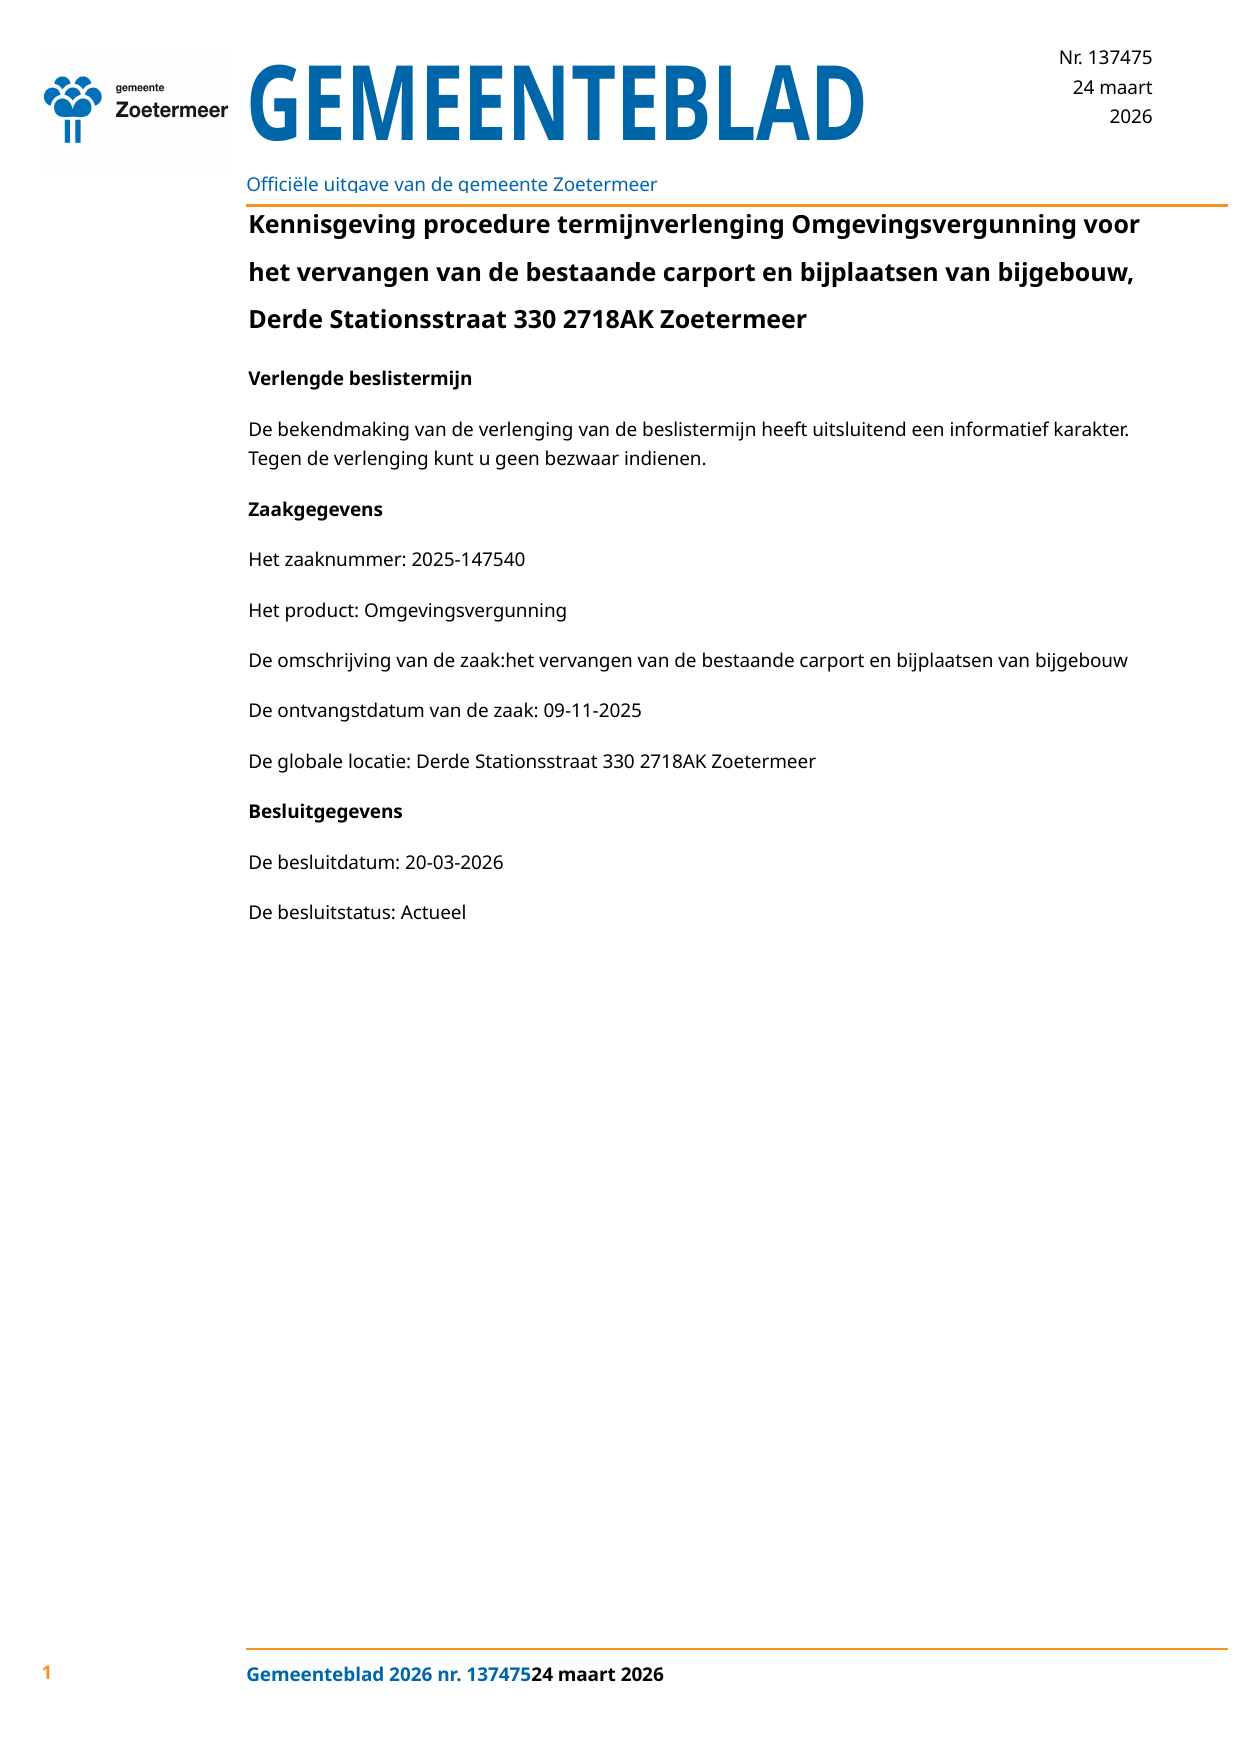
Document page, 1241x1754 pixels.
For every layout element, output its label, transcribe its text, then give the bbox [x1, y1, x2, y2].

text Kennisgeving procedure termijnverlenging Omgevingsvergunning voor het vervangen van de bestaande carport en bijplaatsen van bijgebouw, Derde Stationsstraat 330 2718AK Zoetermeer [248, 207, 1152, 336]
text De globale locatie: Derde Stationsstraat 330 2718AK Zoetermeer [248, 748, 1152, 774]
text Het product: Omgevingsvergunning [248, 597, 1152, 622]
text De omschrijving van de zaak:het vervangen van de bestaande carport en bijplaatsen van bijgebouw [248, 647, 1152, 673]
text Besluitgegevens [248, 798, 1152, 824]
text De ontvangstdatum van de zaak: 09-11-2025 [248, 698, 1152, 723]
picture [41, 47, 231, 172]
text Zaakgegevens [248, 496, 1152, 522]
text De bekendmaking van de verlenging van de beslistermijn heeft uitsluitend een informatief karakter. Tegen de verlenging kunt u geen bezwaar indienen. [248, 416, 1152, 471]
text Verlengde beslistermijn [248, 366, 1152, 391]
text De besluitdatum: 20-03-2026 [248, 849, 1152, 874]
text De besluitstatus: Actueel [248, 899, 1152, 925]
text Het zaaknummer: 2025-147540 [248, 546, 1152, 572]
